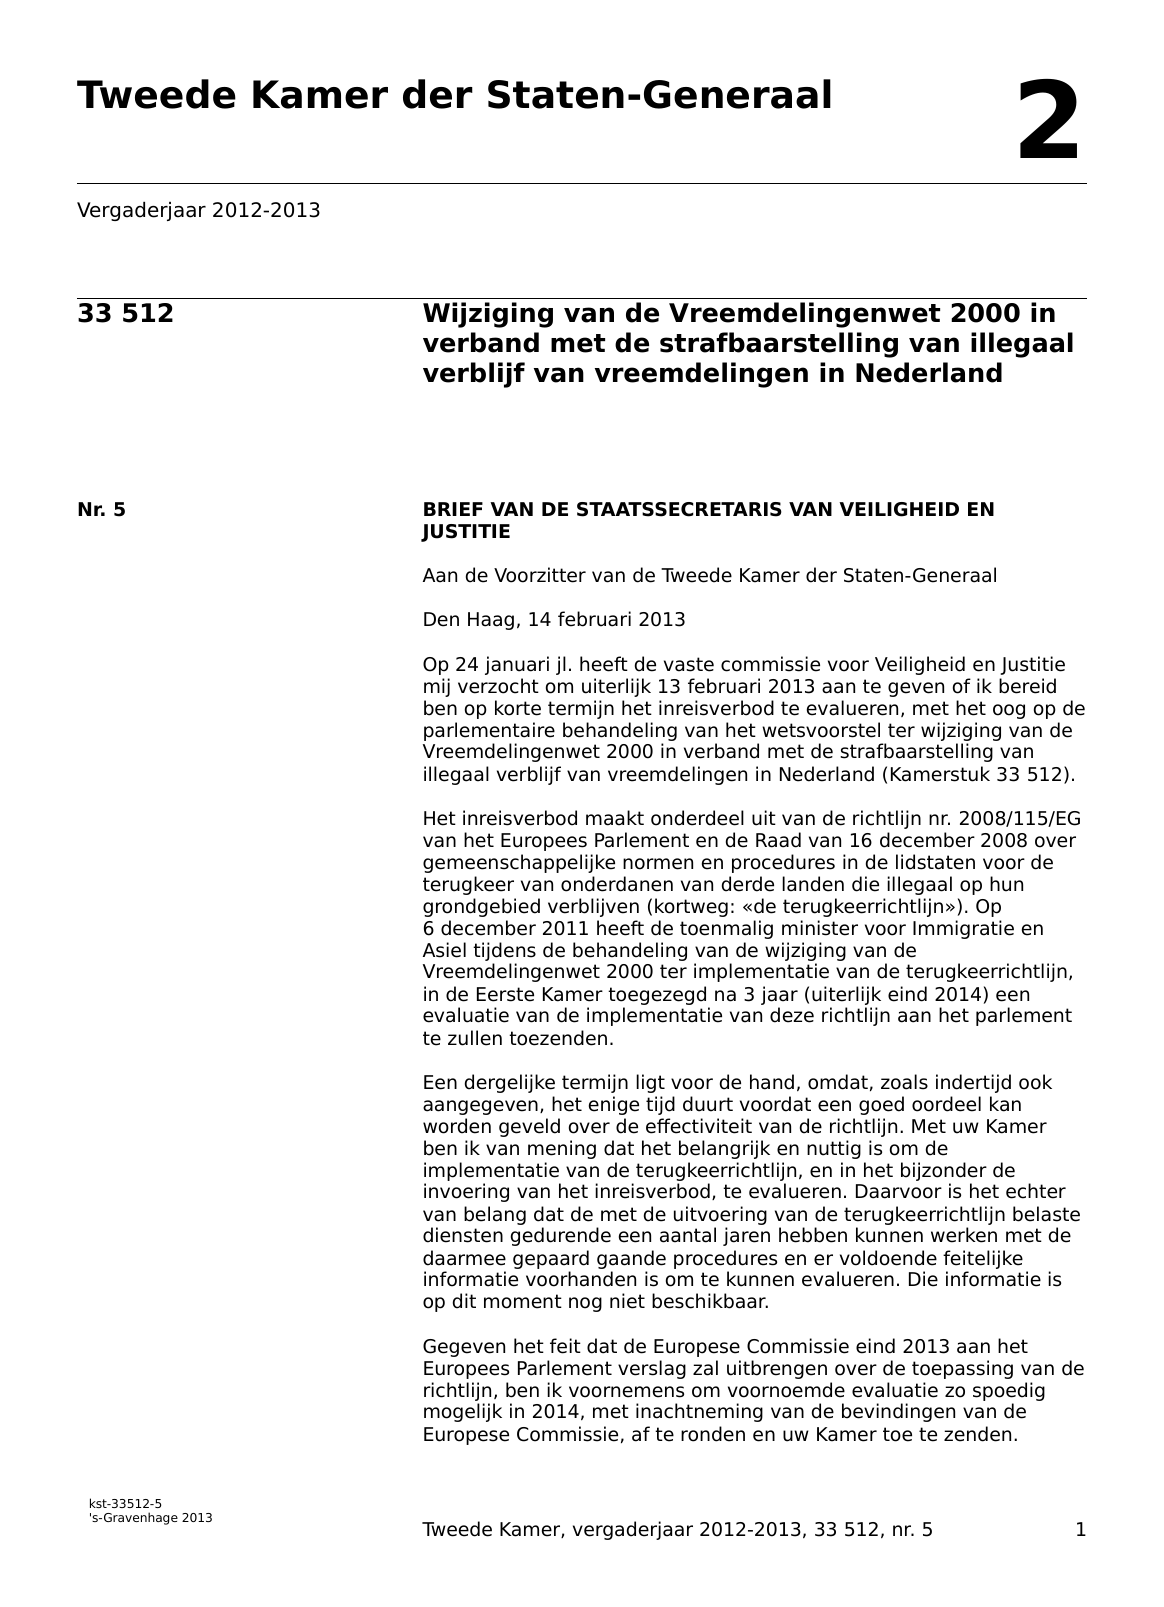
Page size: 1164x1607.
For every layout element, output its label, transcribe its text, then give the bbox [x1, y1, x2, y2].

text Aan de Voorzitter van de Tweede Kamer der Staten-Generaal [422, 565, 1087, 587]
subtitle 33 512 Wijziging van de Vreemdelingenwet 2000 in verband met de strafbaarstelling van illegaal verblijf van vreemdelingen in Nederland [77, 299, 1087, 388]
table_cell Vergaderjaar 2012-2013 [77, 184, 1087, 298]
text kst-33512-5 [88, 1497, 323, 1511]
table_header Tweede Kamer der Staten-Generaal [77, 59, 886, 183]
subtitle Nr. 5 BRIEF VAN DE STAATSSECRETARIS VAN VEILIGHEID EN JUSTITIE [77, 499, 1087, 543]
text Den Haag, 14 februari 2013 [422, 609, 1087, 631]
table_header 2 [886, 59, 1087, 183]
text Het inreisverbod maakt onderdeel uit van de richtlijn nr. 2008/115/EG van het Europees Parlement en de Raad van 16 december 2008 over gemeenschappelijke normen en procedures in de lidstaten voor de terugkeer van onderdanen van derde landen die illegaal op hun grondgebied verblijven (kortweg: «de terugkeerrichtlijn»). Op 6 december 2011 heeft de toenmalig minister voor Immigratie en Asiel tijdens de behandeling van de wijziging van de Vreemdelingenwet 2000 ter implementatie van de terugkeerrichtlijn, in de Eerste Kamer toegezegd na 3 jaar (uiterlijk eind 2014) een evaluatie van de implementatie van deze richtlijn aan het parlement te zullen toezenden. [422, 808, 1087, 1049]
text 's-Gravenhage 2013 [88, 1511, 323, 1525]
text Op 24 januari jl. heeft de vaste commissie voor Veiligheid en Justitie mij verzocht om uiterlijk 13 februari 2013 aan te geven of ik bereid ben op korte termijn het inreisverbod te evalueren, met het oog op de parlementaire behandeling van het wetsvoorstel ter wijziging van de Vreemdelingenwet 2000 in verband met de strafbaarstelling van illegaal verblijf van vreemdelingen in Nederland (Kamerstuk 33 512). [422, 653, 1087, 785]
text Gegeven het feit dat de Europese Commissie eind 2013 aan het Europees Parlement verslag zal uitbrengen over de toepassing van de richtlijn, ben ik voornemens om voornoemde evaluatie zo spoedig mogelijk in 2014, met inachtneming van de bevindingen van de Europese Commissie, af te ronden en uw Kamer toe te zenden. [422, 1336, 1087, 1445]
text Een dergelijke termijn ligt voor de hand, omdat, zoals indertijd ook aangegeven, het enige tijd duurt voordat een goed oordeel kan worden geveld over de effectiviteit van de richtlijn. Met uw Kamer ben ik van mening dat het belangrijk en nuttig is om de implementatie van de terugkeerrichtlijn, en in het bijzonder de invoering van het inreisverbod, te evalueren. Daarvoor is het echter van belang dat de met de uitvoering van de terugkeerrichtlijn belaste diensten gedurende een aantal jaren hebben kunnen werken met de daarmee gepaard gaande procedures en er voldoende feitelijke informatie voorhanden is om te kunnen evalueren. Die informatie is op dit moment nog niet beschikbaar. [422, 1072, 1087, 1313]
